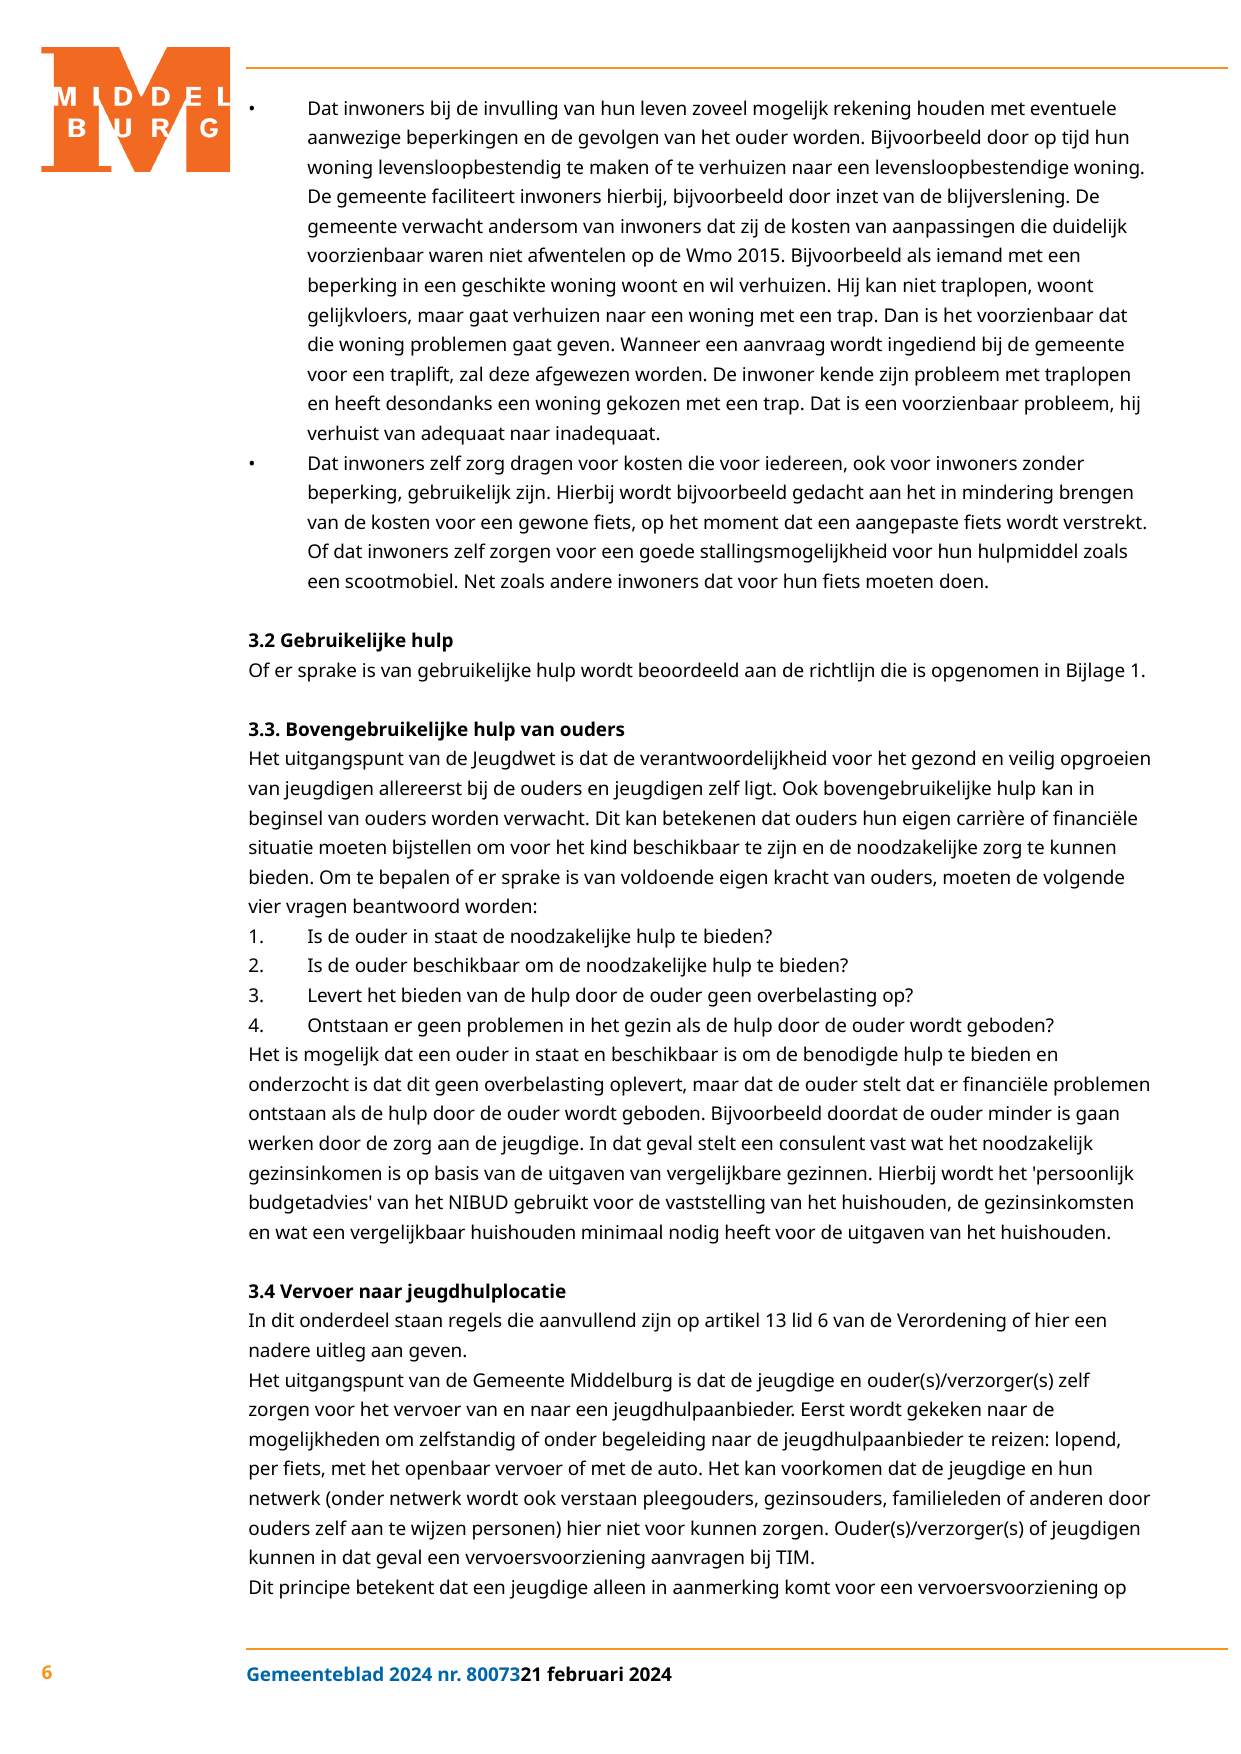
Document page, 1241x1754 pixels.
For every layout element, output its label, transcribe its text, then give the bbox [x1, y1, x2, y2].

text 3.4 Vervoer naar jeugdhulplocatie [248, 1278, 1152, 1304]
list Is de ouder in staat de noodzakelijke hulp te bieden? [248, 923, 1152, 949]
text In dit onderdeel staan regels die aanvullend zijn op artikel 13 lid 6 van de Verordening of hier een nadere uitleg aan geven. [248, 1308, 1152, 1363]
list Ontstaan er geen problemen in het gezin als de hulp door de ouder wordt geboden? [248, 1012, 1152, 1038]
text 3.3. Bovengebruikelijke hulp van ouders [248, 716, 1152, 742]
text Het uitgangspunt van de Jeugdwet is dat de verantwoordelijkheid voor het gezond en veilig opgroeien van jeugdigen allereerst bij de ouders en jeugdigen zelf ligt. Ook bovengebruikelijke hulp kan in beginsel van ouders worden verwacht. Dit kan betekenen dat ouders hun eigen carrière of financiële situatie moeten bijstellen om voor het kind beschikbaar te zijn en de noodzakelijke zorg te kunnen bieden. Om te bepalen of er sprake is van voldoende eigen kracht van ouders, moeten de volgende vier vragen beantwoord worden: [248, 746, 1152, 919]
picture [41, 47, 231, 172]
list Levert het bieden van de hulp door de ouder geen overbelasting op? [248, 982, 1152, 1008]
text Het is mogelijk dat een ouder in staat en beschikbaar is om de benodigde hulp te bieden en onderzocht is dat dit geen overbelasting oplevert, maar dat de ouder stelt dat er financiële problemen ontstaan als de hulp door de ouder wordt geboden. Bijvoorbeeld doordat de ouder minder is gaan werken door de zorg aan de jeugdige. In dat geval stelt een consulent vast wat het noodzakelijk gezinsinkomen is op basis van de uitgaven van vergelijkbare gezinnen. Hierbij wordt het 'persoonlijk budgetadvies' van het NIBUD gebruikt voor de vaststelling van het huishouden, de gezinsinkomsten en wat een vergelijkbaar huishouden minimaal nodig heeft voor de uitgaven van het huishouden. [248, 1041, 1152, 1245]
list Dat inwoners bij de invulling van hun leven zoveel mogelijk rekening houden met eventuele aanwezige beperkingen en de gevolgen van het ouder worden. Bijvoorbeeld door op tijd hun woning levensloopbestendig te maken of te verhuizen naar een levensloopbestendige woning. De gemeente faciliteert inwoners hierbij, bijvoorbeeld door inzet van de blijverslening. De gemeente verwacht andersom van inwoners dat zij de kosten van aanpassingen die duidelijk voorzienbaar waren niet afwentelen op de Wmo 2015. Bijvoorbeeld als iemand met een beperking in een geschikte woning woont en wil verhuizen. Hij kan niet traplopen, woont gelijkvloers, maar gaat verhuizen naar een woning met een trap. Dan is het voorzienbaar dat die woning problemen gaat geven. Wanneer een aanvraag wordt ingediend bij de gemeente voor een traplift, zal deze afgewezen worden. De inwoner kende zijn probleem met traplopen en heeft desondanks een woning gekozen met een trap. Dat is een voorzienbaar probleem, hij verhuist van adequaat naar inadequaat. [248, 95, 1152, 446]
text Dit principe betekent dat een jeugdige alleen in aanmerking komt voor een vervoersvoorziening op [248, 1574, 1152, 1600]
text Het uitgangspunt van de Gemeente Middelburg is dat de jeugdige en ouder(s)/verzorger(s) zelf zorgen voor het vervoer van en naar een jeugdhulpaanbieder. Eerst wordt gekeken naar de mogelijkheden om zelfstandig of onder begeleiding naar de jeugdhulpaanbieder te reizen: lopend, per fiets, met het openbaar vervoer of met de auto. Het kan voorkomen dat de jeugdige en hun netwerk (onder netwerk wordt ook verstaan pleegouders, gezinsouders, familieleden of anderen door ouders zelf aan te wijzen personen) hier niet voor kunnen zorgen. Ouder(s)/verzorger(s) of jeugdigen kunnen in dat geval een vervoersvoorziening aanvragen bij TIM. [248, 1367, 1152, 1570]
list Dat inwoners zelf zorg dragen voor kosten die voor iedereen, ook voor inwoners zonder beperking, gebruikelijk zijn. Hierbij wordt bijvoorbeeld gedacht aan het in mindering brengen van de kosten voor een gewone fiets, op het moment dat een aangepaste fiets wordt verstrekt. Of dat inwoners zelf zorgen voor een goede stallingsmogelijkheid voor hun hulpmiddel zoals een scootmobiel. Net zoals andere inwoners dat voor hun fiets moeten doen. [248, 450, 1152, 594]
text 3.2 Gebruikelijke hulp [248, 627, 1152, 653]
list Is de ouder beschikbaar om de noodzakelijke hulp te bieden? [248, 953, 1152, 978]
text Of er sprake is van gebruikelijke hulp wordt beoordeeld aan de richtlijn die is opgenomen in Bijlage 1. [248, 657, 1152, 683]
